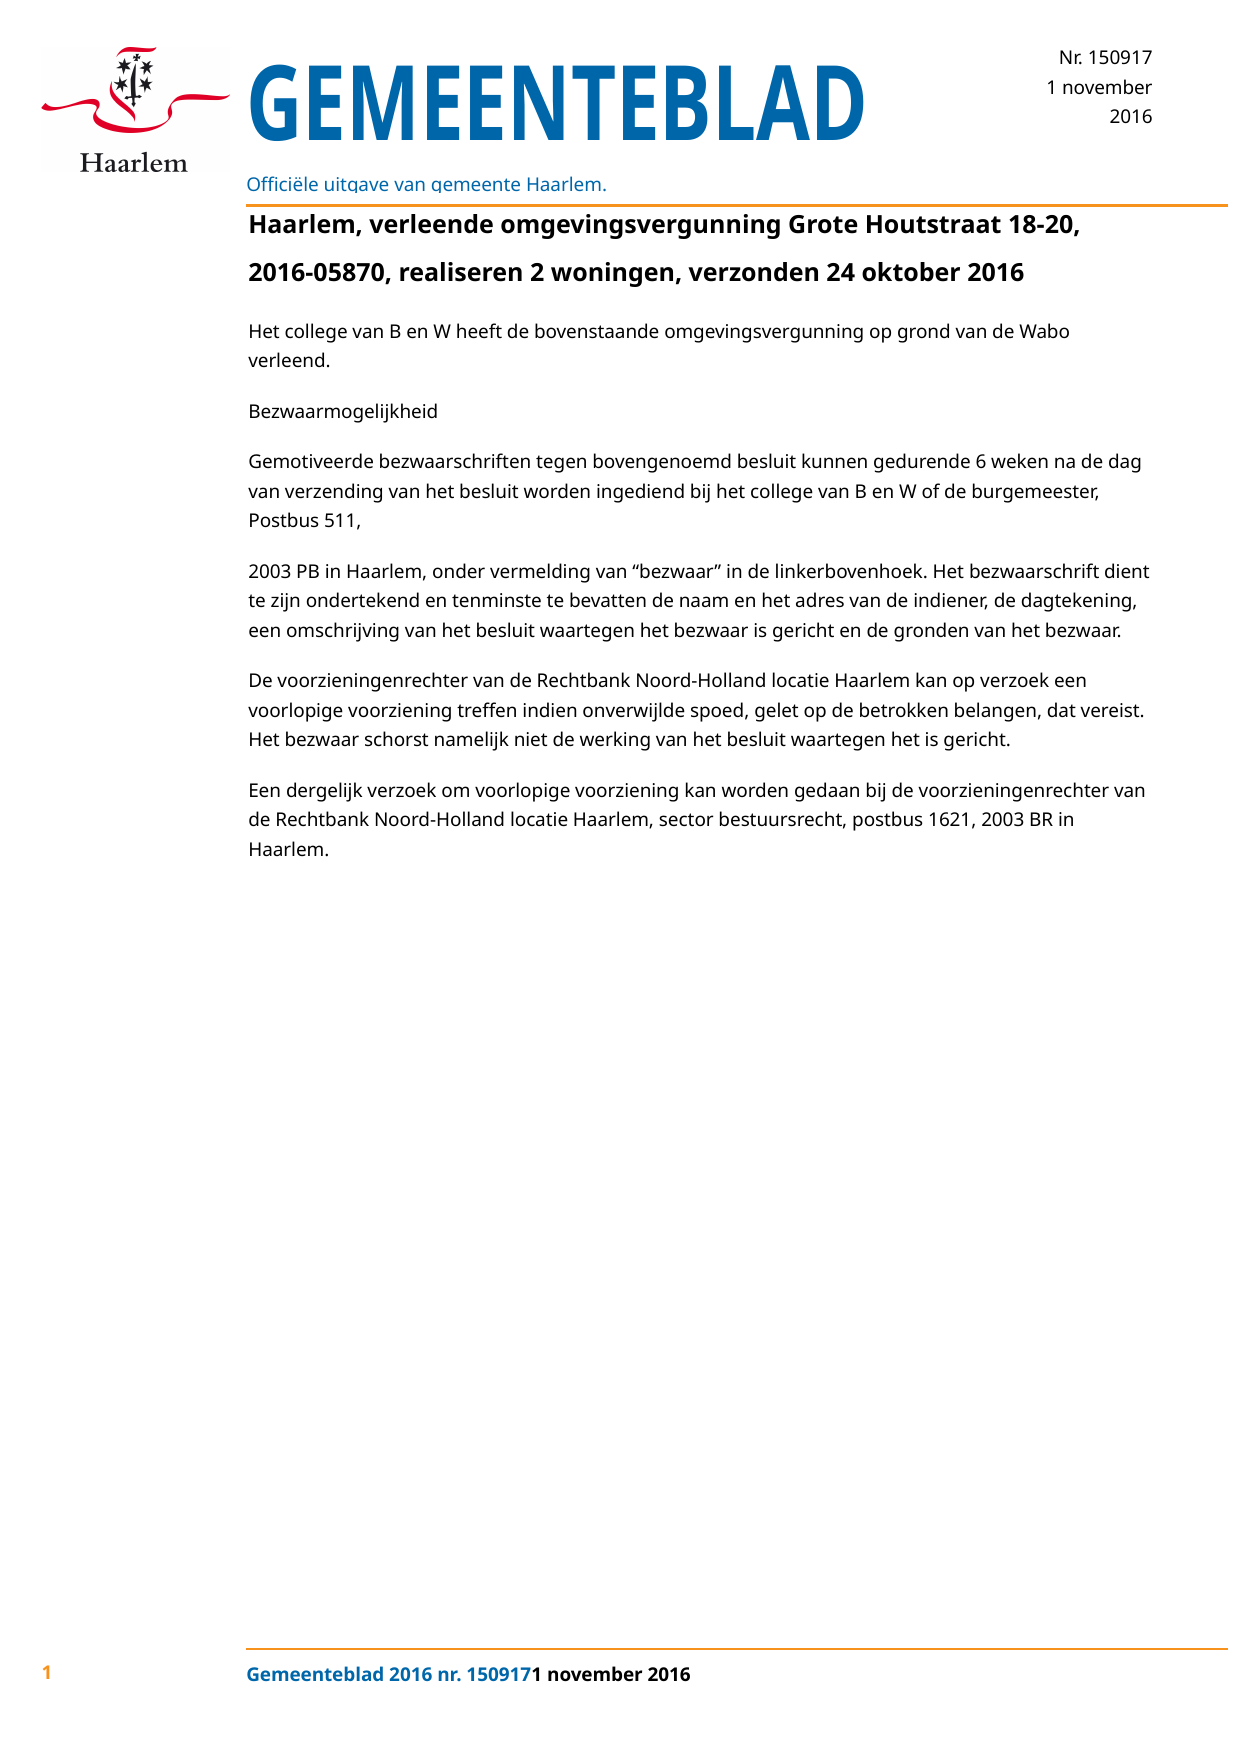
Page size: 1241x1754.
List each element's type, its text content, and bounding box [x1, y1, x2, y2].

picture [41, 47, 231, 172]
text 2003 PB in Haarlem, onder vermelding van “bezwaar” in de linkerbovenhoek. Het bezwaarschrift dient te zijn ondertekend en tenminste te bevatten de naam en het adres van de indiener, de dagtekening, een omschrijving van het besluit waartegen het bezwaar is gericht en de gronden van het bezwaar. [248, 558, 1152, 643]
text Bezwaarmogelijkheid [248, 398, 1152, 424]
text Een dergelijk verzoek om voorlopige voorziening kan worden gedaan bij de voorzieningenrechter van de Rechtbank Noord-Holland locatie Haarlem, sector bestuursrecht, postbus 1621, 2003 BR in Haarlem. [248, 777, 1152, 862]
text De voorzieningenrechter van de Rechtbank Noord-Holland locatie Haarlem kan op verzoek een voorlopige voorziening treffen indien onverwijlde spoed, gelet op de betrokken belangen, dat vereist. Het bezwaar schorst namelijk niet de werking van het besluit waartegen het is gericht. [248, 667, 1152, 752]
text Haarlem, verleende omgevingsvergunning Grote Houtstraat 18-20, 2016-05870, realiseren 2 woningen, verzonden 24 oktober 2016 [248, 207, 1152, 288]
text Gemotiveerde bezwaarschriften tegen bovengenoemd besluit kunnen gedurende 6 weken na de dag van verzending van het besluit worden ingediend bij het college van B en W of de burgemeester, Postbus 511, [248, 448, 1152, 533]
text Het college van B en W heeft de bovenstaande omgevingsvergunning op grond van de Wabo verleend. [248, 318, 1152, 373]
